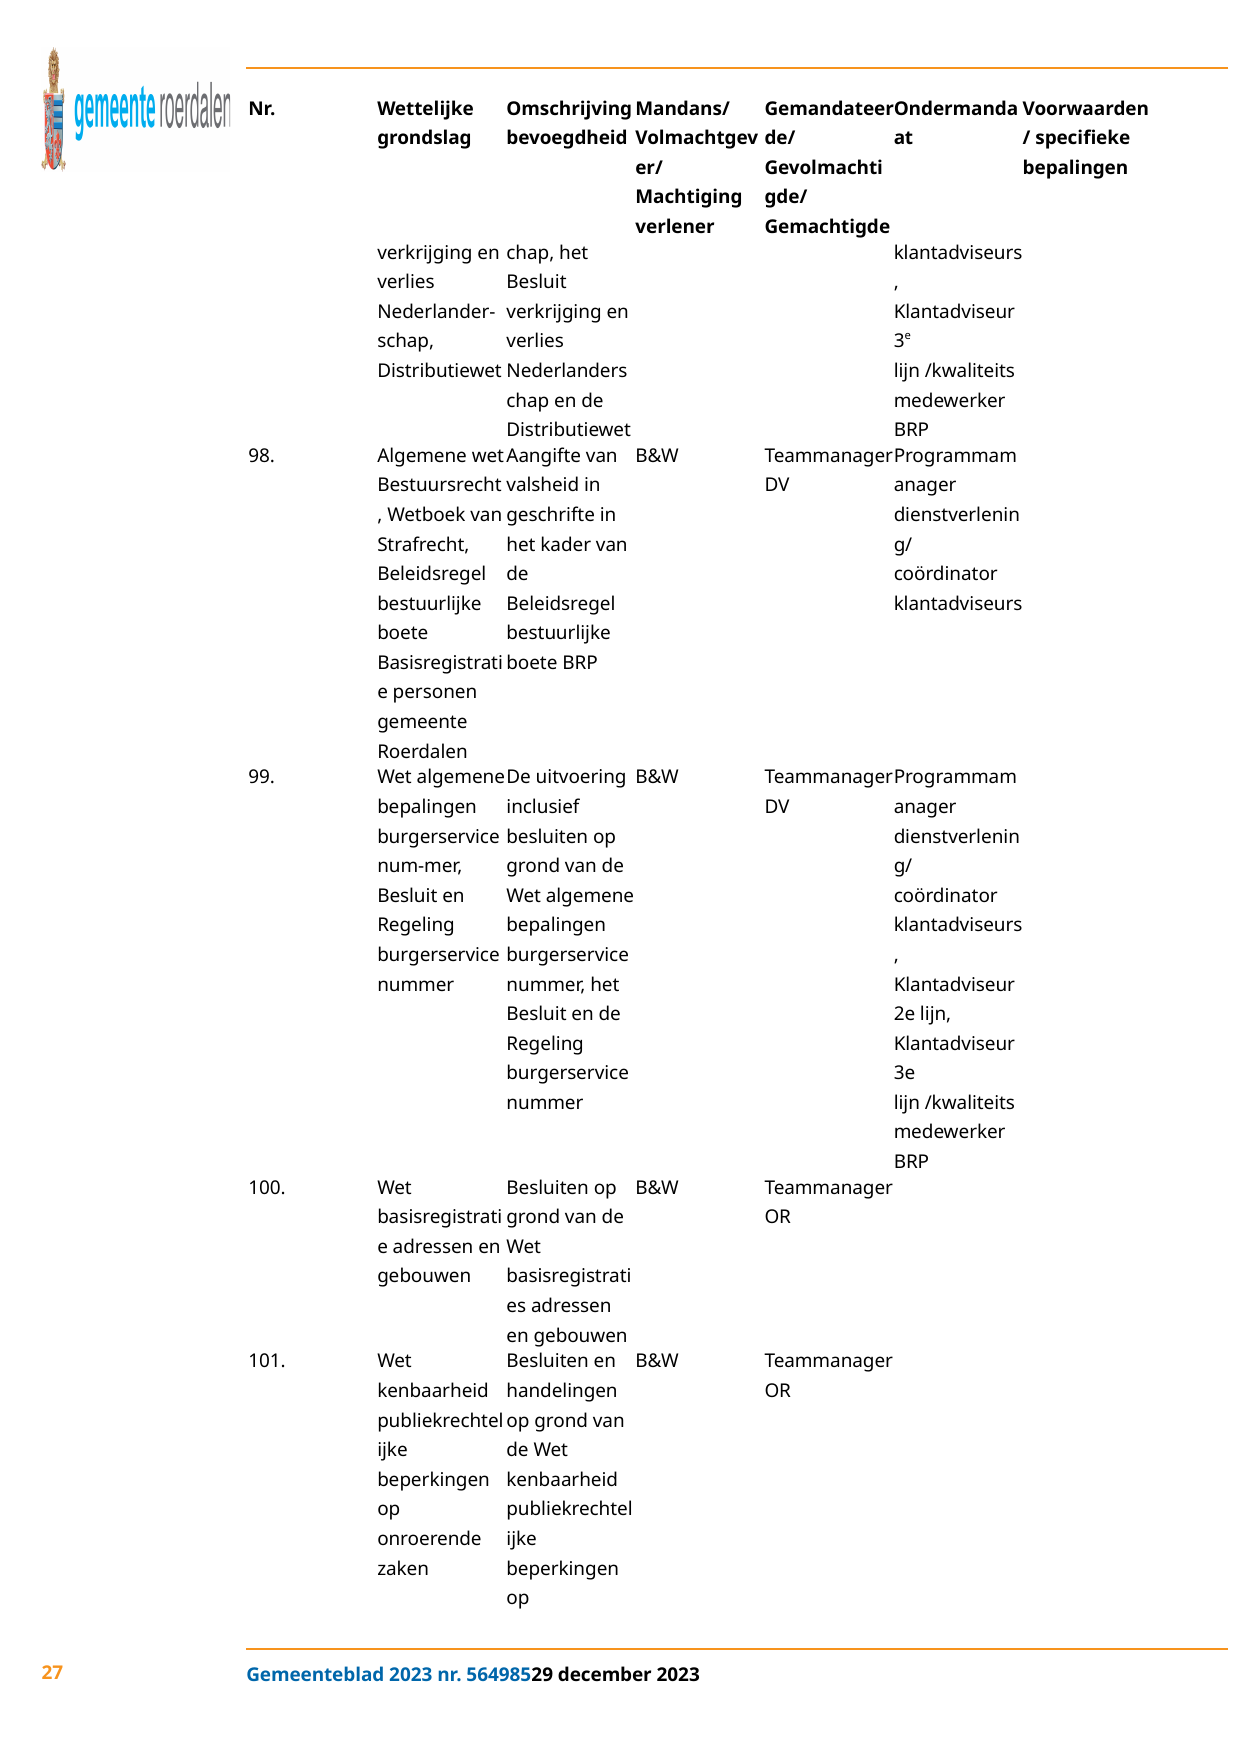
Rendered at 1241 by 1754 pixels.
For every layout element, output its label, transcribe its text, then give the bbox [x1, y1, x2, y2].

table_cell Programmamanager dienstverlening/ coördinator klantadviseurs, Klantadviseur 2e lijn, Klantadviseur 3e lijn /kwaliteitsmedewerker BRP [894, 764, 1022, 1174]
table_cell klantadviseurs, Klantadviseur 3e lijn /kwaliteitsmedewerker BRP [894, 239, 1022, 442]
table_cell [635, 239, 764, 442]
table_cell B&W [635, 442, 764, 764]
table_cell [1023, 239, 1152, 442]
table_cell Wet basisregistratie adressen en gebouwen [377, 1174, 506, 1348]
table_cell Algemene wet Bestuursrecht, Wetboek van Strafrecht, Beleidsregel bestuurlijke boete Basisregistratie personen gemeente Roerdalen [377, 442, 506, 764]
table_cell Besluiten en handelingen op grond van de Wet kenbaarheid publiekrechtelijke beperkingen op [506, 1348, 635, 1610]
table_cell Besluiten op grond van de Wet basisregistraties adressen en gebouwen [506, 1174, 635, 1348]
table_cell Aangifte van valsheid in geschrifte in het kader van de Beleidsregel bestuurlijke boete BRP [506, 442, 635, 764]
table_cell 100. [248, 1174, 377, 1348]
table_cell Teammanager OR [764, 1348, 893, 1610]
table_cell [764, 239, 893, 442]
table_cell [1023, 1174, 1152, 1348]
picture [41, 47, 231, 172]
table_cell verkrijging en verlies Nederlander- schap, Distributiewet [377, 239, 506, 442]
table_cell 99. [248, 764, 377, 1174]
table_cell Programmamanager dienstverlening/ coördinator klantadviseurs [894, 442, 1022, 764]
table_cell B&W [635, 764, 764, 1174]
table_header Ondermandaat [894, 95, 1022, 239]
table_cell De uitvoering inclusief besluiten op grond van de Wet algemene bepalingen burgerservicenummer, het Besluit en de Regeling burgerservicenummer [506, 764, 635, 1174]
table_cell [894, 1174, 1022, 1348]
table_header Voorwaarden / specifieke bepalingen [1023, 95, 1152, 239]
table_cell 101. [248, 1348, 377, 1610]
table_cell B&W [635, 1174, 764, 1348]
table_cell Wet kenbaarheid publiekrechtelijke beperkingen op onroerende zaken [377, 1348, 506, 1610]
table_cell [894, 1348, 1022, 1610]
table_header Wettelijke grondslag [377, 95, 506, 239]
table_header Nr. [248, 95, 377, 239]
table_cell 98. [248, 442, 377, 764]
table_header Gemandateerde/ Gevolmachtigde/ Gemachtigde [764, 95, 893, 239]
table_cell Wet algemene bepalingen burgerservicenum-mer, Besluit en Regeling burgerservicenummer [377, 764, 506, 1174]
table_cell B&W [635, 1348, 764, 1610]
table_cell Teammanager DV [764, 764, 893, 1174]
table_cell [1023, 1348, 1152, 1610]
table_cell Teammanager DV [764, 442, 893, 764]
table_cell chap, het Besluit verkrijging en verlies Nederlanderschap en de Distributiewet [506, 239, 635, 442]
table_header Mandans/ Volmachtgever/ Machtiging verlener [635, 95, 764, 239]
table_cell [1023, 764, 1152, 1174]
table_cell Teammanager OR [764, 1174, 893, 1348]
table_header Omschrijving bevoegdheid [506, 95, 635, 239]
table_cell [248, 239, 377, 442]
table_cell [1023, 442, 1152, 764]
